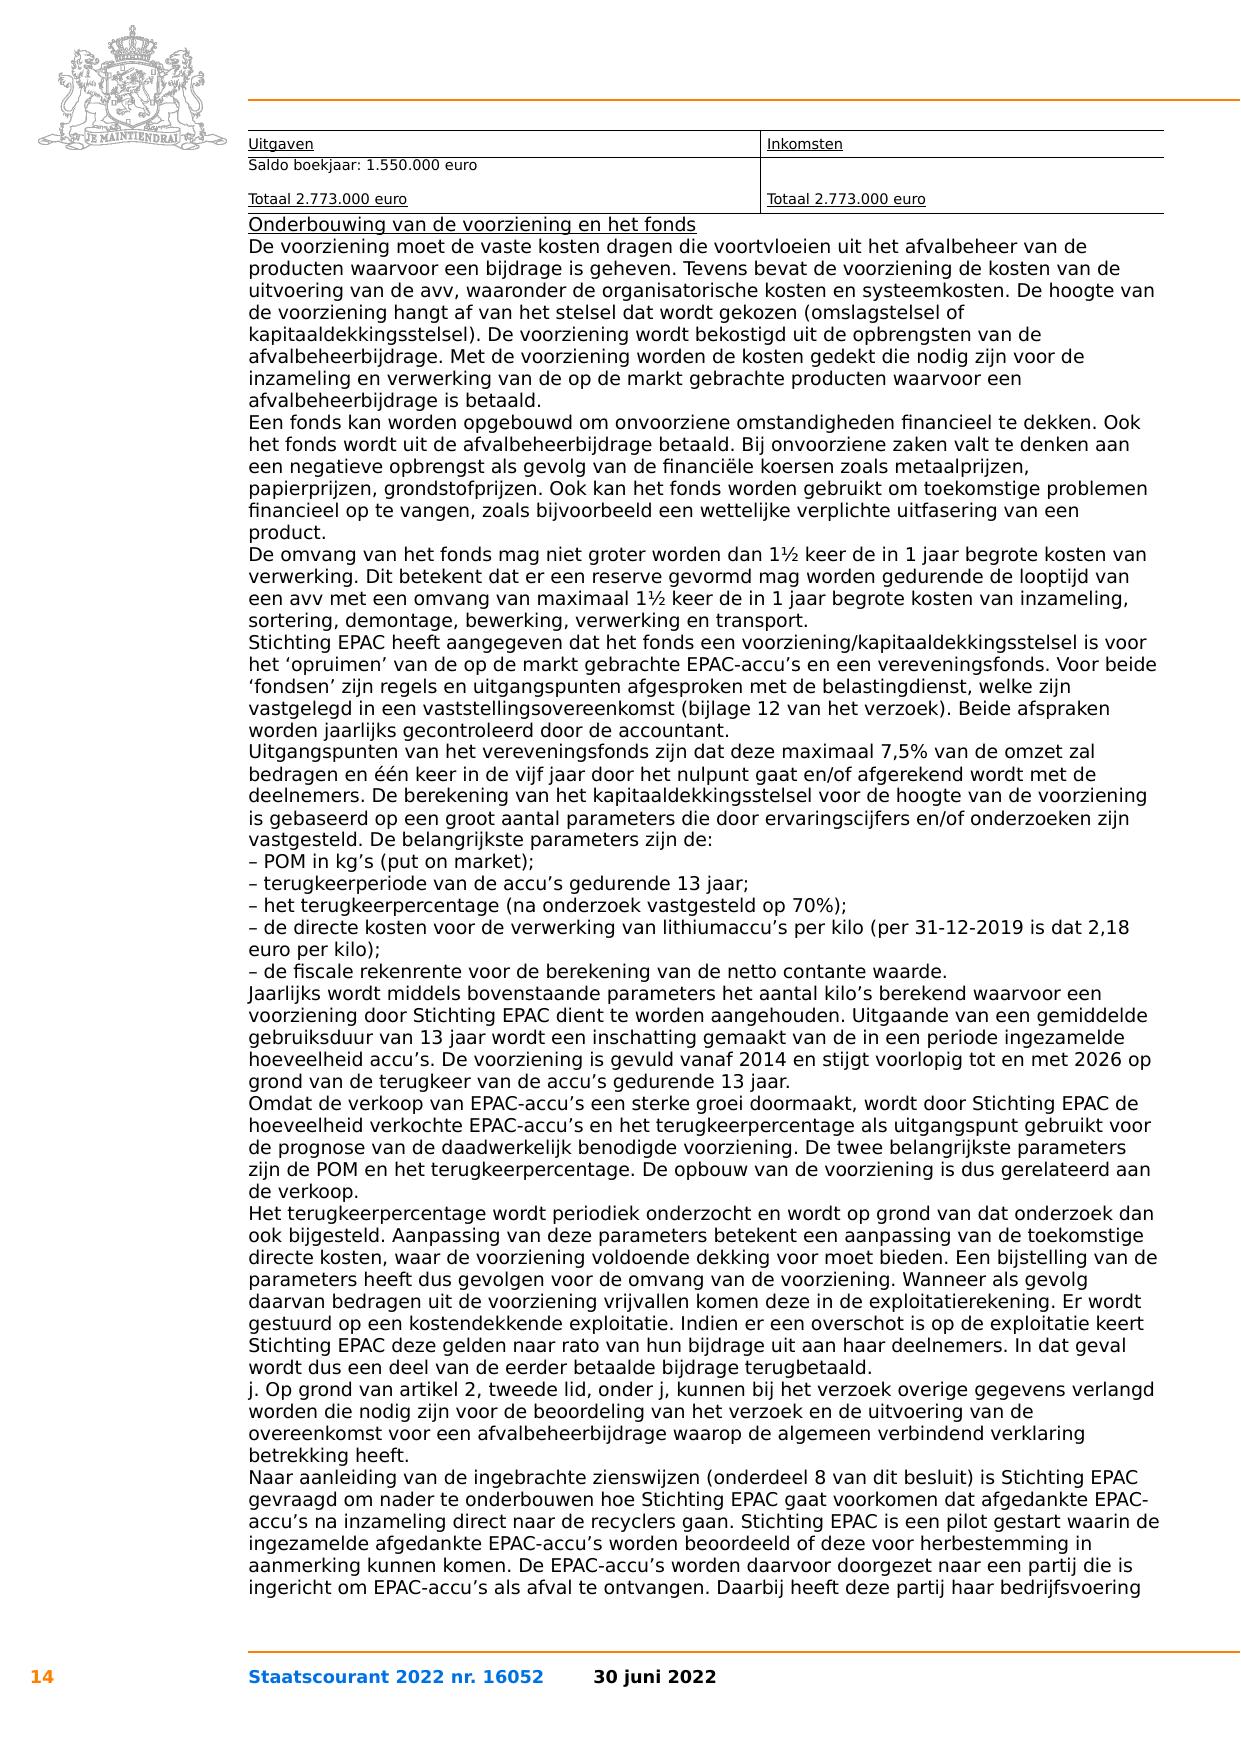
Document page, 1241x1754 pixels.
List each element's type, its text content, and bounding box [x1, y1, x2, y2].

text – de directe kosten voor de verwerking van lithiumaccu’s per kilo (per 31-12-2019 is dat 2,18 euro per kilo); [248, 917, 1163, 961]
picture [38, 25, 227, 150]
text De omvang van het fonds mag niet groter worden dan 1½ keer de in 1 jaar begrote kosten van verwerking. Dit betekent dat er een reserve gevormd mag worden gedurende de looptijd van een avv met een omvang van maximaal 1½ keer de in 1 jaar begrote kosten van inzameling, sortering, demontage, bewerking, verwerking en transport. [248, 544, 1163, 632]
table_cell [248, 174, 760, 191]
text Onderbouwing van de voorziening en het fonds [248, 214, 1163, 236]
text Jaarlijks wordt middels bovenstaande parameters het aantal kilo’s berekend waarvoor een voorziening door Stichting EPAC dient te worden aangehouden. Uitgaande van een gemiddelde gebruiksduur van 13 jaar wordt een inschatting gemaakt van de in een periode ingezamelde hoeveelheid accu’s. De voorziening is gevuld vanaf 2014 en stijgt voorlopig tot en met 2026 op grond van de terugkeer van de accu’s gedurende 13 jaar. [248, 983, 1163, 1093]
text – POM in kg’s (put on market); [248, 851, 1163, 873]
text j. Op grond van artikel 2, tweede lid, onder j, kunnen bij het verzoek overige gegevens verlangd worden die nodig zijn voor de beoordeling van het verzoek en de uitvoering van de overeenkomst voor een afvalbeheerbijdrage waarop de algemeen verbindend verklaring betrekking heeft. [248, 1379, 1163, 1467]
table_cell [761, 174, 1163, 191]
text Stichting EPAC heeft aangegeven dat het fonds een voorziening/kapitaaldekkingsstelsel is voor het ‘opruimen’ van de op de markt gebrachte EPAC-accu’s en een vereveningsfonds. Voor beide ‘fondsen’ zijn regels en uitgangspunten afgesproken met de belastingdienst, welke zijn vastgelegd in een vaststellingsovereenkomst (bijlage 12 van het verzoek). Beide afspraken worden jaarlijks gecontroleerd door de accountant. [248, 632, 1163, 741]
text De voorziening moet de vaste kosten dragen die voortvloeien uit het afvalbeheer van de producten waarvoor een bijdrage is geheven. Tevens bevat de voorziening de kosten van de uitvoering van de avv, waaronder de organisatorische kosten en systeemkosten. De hoogte van de voorziening hangt af van het stelsel dat wordt gekozen (omslagstelsel of kapitaaldekkingsstelsel). De voorziening wordt bekostigd uit de opbrengsten van de afvalbeheerbijdrage. Met de voorziening worden de kosten gedekt die nodig zijn voor de inzameling en verwerking van de op de markt gebrachte producten waarvoor een afvalbeheerbijdrage is betaald. [248, 236, 1163, 412]
text – terugkeerperiode van de accu’s gedurende 13 jaar; [248, 873, 1163, 895]
table_cell [761, 158, 1163, 174]
text Omdat de verkoop van EPAC-accu’s een sterke groei doormaakt, wordt door Stichting EPAC de hoeveelheid verkochte EPAC-accu’s en het terugkeerpercentage als uitgangspunt gebruikt voor de prognose van de daadwerkelijk benodigde voorziening. De twee belangrijkste parameters zijn de POM en het terugkeerpercentage. De opbouw van de voorziening is dus gerelateerd aan de verkoop. [248, 1093, 1163, 1203]
table_cell Totaal 2.773.000 euro [761, 191, 1163, 213]
text – het terugkeerpercentage (na onderzoek vastgesteld op 70%); [248, 895, 1163, 917]
table_cell Totaal 2.773.000 euro [248, 191, 760, 213]
table_cell Saldo boekjaar: 1.550.000 euro [248, 158, 760, 174]
text Een fonds kan worden opgebouwd om onvoorziene omstandigheden financieel te dekken. Ook het fonds wordt uit de afvalbeheerbijdrage betaald. Bij onvoorziene zaken valt te denken aan een negatieve opbrengst als gevolg van de financiële koersen zoals metaalprijzen, papierprijzen, grondstofprijzen. Ook kan het fonds worden gebruikt om toekomstige problemen financieel op te vangen, zoals bijvoorbeeld een wettelijke verplichte uitfasering van een product. [248, 412, 1163, 544]
table_header Uitgaven [248, 131, 760, 157]
text Uitgangspunten van het vereveningsfonds zijn dat deze maximaal 7,5% van de omzet zal bedragen en één keer in de vijf jaar door het nulpunt gaat en/of afgerekend wordt met de deelnemers. De berekening van het kapitaaldekkingsstelsel voor de hoogte van de voorziening is gebaseerd op een groot aantal parameters die door ervaringscijfers en/of onderzoeken zijn vastgesteld. De belangrijkste parameters zijn de: [248, 741, 1163, 851]
text – de fiscale rekenrente voor de berekening van de netto contante waarde. [248, 961, 1163, 983]
table_header Inkomsten [761, 131, 1163, 157]
text Het terugkeerpercentage wordt periodiek onderzocht en wordt op grond van dat onderzoek dan ook bijgesteld. Aanpassing van deze parameters betekent een aanpassing van de toekomstige directe kosten, waar de voorziening voldoende dekking voor moet bieden. Een bijstelling van de parameters heeft dus gevolgen voor de omvang van de voorziening. Wanneer als gevolg daarvan bedragen uit de voorziening vrijvallen komen deze in de exploitatierekening. Er wordt gestuurd op een kostendekkende exploitatie. Indien er een overschot is op de exploitatie keert Stichting EPAC deze gelden naar rato van hun bijdrage uit aan haar deelnemers. In dat geval wordt dus een deel van de eerder betaalde bijdrage terugbetaald. [248, 1203, 1163, 1379]
text Naar aanleiding van de ingebrachte zienswijzen (onderdeel 8 van dit besluit) is Stichting EPAC gevraagd om nader te onderbouwen hoe Stichting EPAC gaat voorkomen dat afgedankte EPAC-accu’s na inzameling direct naar de recyclers gaan. Stichting EPAC is een pilot gestart waarin de ingezamelde afgedankte EPAC-accu’s worden beoordeeld of deze voor herbestemming in aanmerking kunnen komen. De EPAC-accu’s worden daarvoor doorgezet naar een partij die is ingericht om EPAC-accu’s als afval te ontvangen. Daarbij heeft deze partij haar bedrijfsvoering [248, 1467, 1163, 1599]
